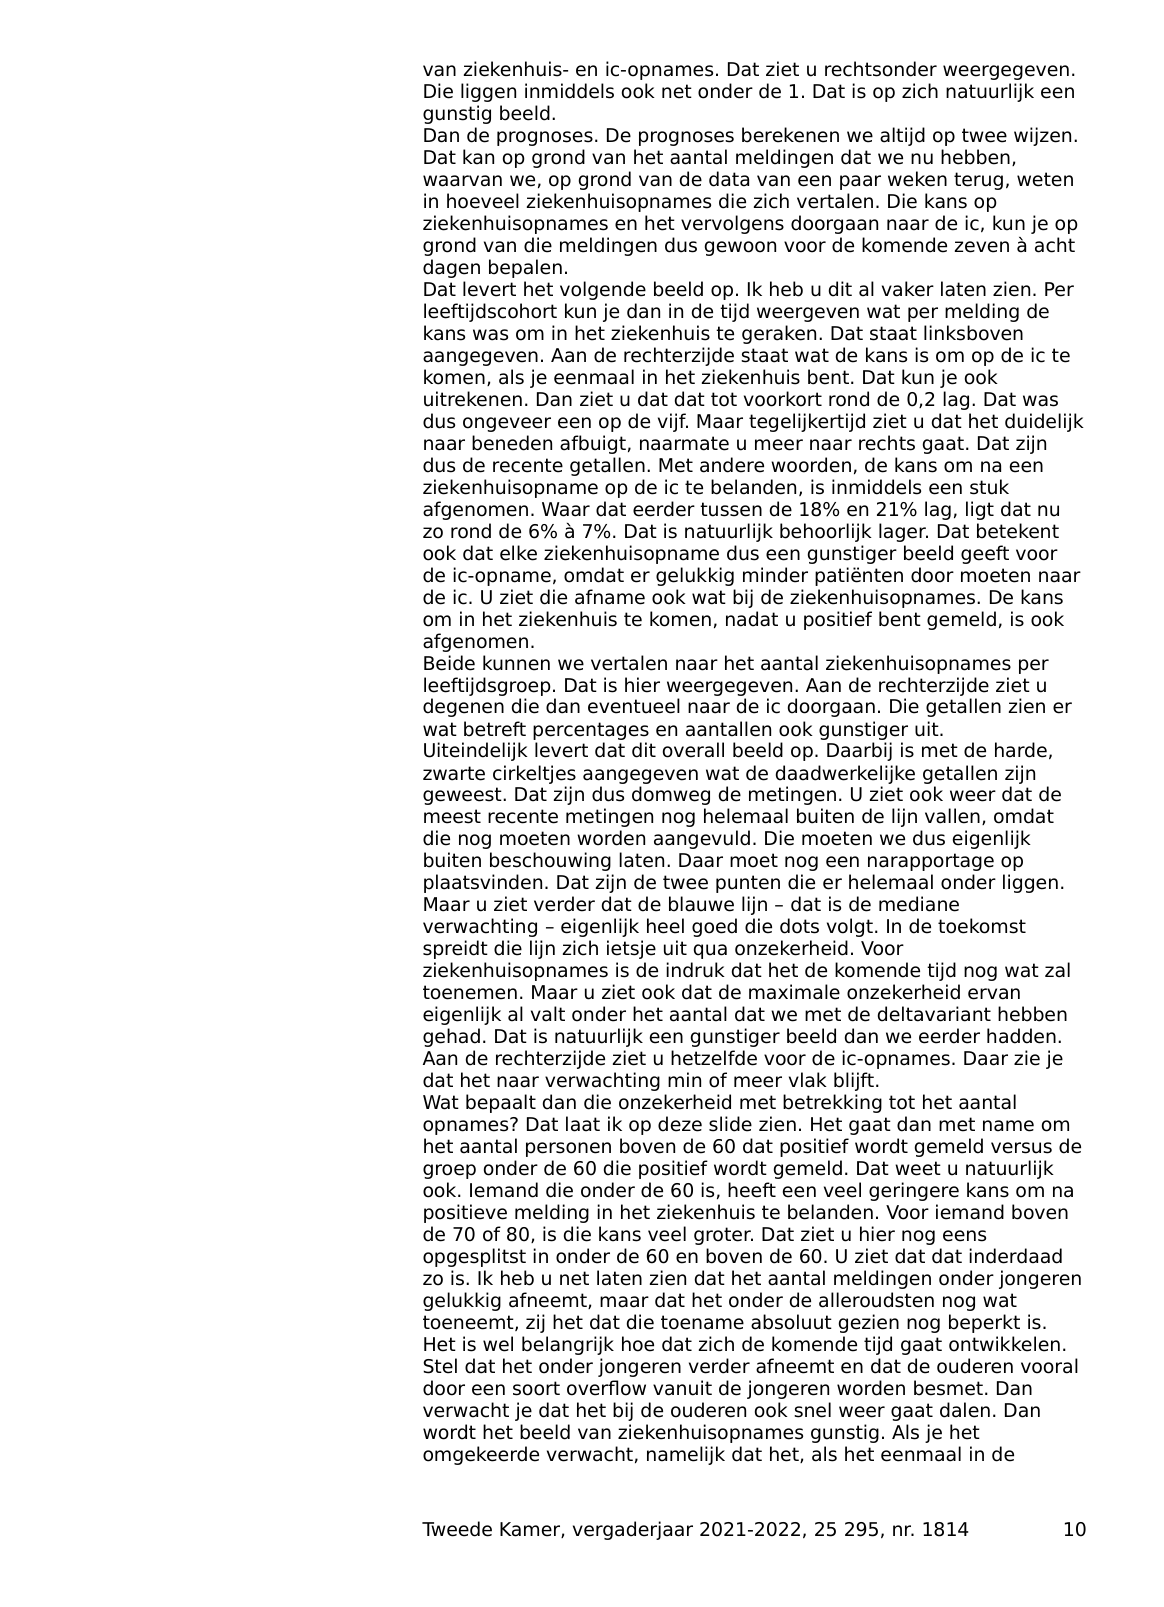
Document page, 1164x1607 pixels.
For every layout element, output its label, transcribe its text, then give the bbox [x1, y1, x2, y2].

text Dan de prognoses. De prognoses berekenen we altijd op twee wijzen. Dat kan op grond van het aantal meldingen dat we nu hebben, waarvan we, op grond van de data van een paar weken terug, weten in hoeveel ziekenhuisopnames die zich vertalen. Die kans op ziekenhuisopnames en het vervolgens doorgaan naar de ic, kun je op grond van die meldingen dus gewoon voor de komende zeven à acht dagen bepalen. [422, 125, 1087, 279]
text Wat bepaalt dan die onzekerheid met betrekking tot het aantal opnames? Dat laat ik op deze slide zien. Het gaat dan met name om het aantal personen boven de 60 dat positief wordt gemeld versus de groep onder de 60 die positief wordt gemeld. Dat weet u natuurlijk ook. Iemand die onder de 60 is, heeft een veel geringere kans om na positieve melding in het ziekenhuis te belanden. Voor iemand boven de 70 of 80, is die kans veel groter. Dat ziet u hier nog eens opgesplitst in onder de 60 en boven de 60. U ziet dat dat inderdaad zo is. Ik heb u net laten zien dat het aantal meldingen onder jongeren gelukkig afneemt, maar dat het onder de alleroudsten nog wat toeneemt, zij het dat die toename absoluut gezien nog beperkt is. Het is wel belangrijk hoe dat zich de komende tijd gaat ontwikkelen. Stel dat het onder jongeren verder afneemt en dat de ouderen vooral door een soort overflow vanuit de jongeren worden besmet. Dan verwacht je dat het bij de ouderen ook snel weer gaat dalen. Dan wordt het beeld van ziekenhuisopnames gunstig. Als je het omgekeerde verwacht, namelijk dat het, als het eenmaal in de [422, 1092, 1087, 1466]
text van ziekenhuis- en ic-opnames. Dat ziet u rechtsonder weergegeven. Die liggen inmiddels ook net onder de 1. Dat is op zich natuurlijk een gunstig beeld. [422, 59, 1087, 125]
text Beide kunnen we vertalen naar het aantal ziekenhuisopnames per leeftijdsgroep. Dat is hier weergegeven. Aan de rechterzijde ziet u degenen die dan eventueel naar de ic doorgaan. Die getallen zien er wat betreft percentages en aantallen ook gunstiger uit. [422, 652, 1087, 740]
text Dat levert het volgende beeld op. Ik heb u dit al vaker laten zien. Per leeftijdscohort kun je dan in de tijd weergeven wat per melding de kans was om in het ziekenhuis te geraken. Dat staat linksboven aangegeven. Aan de rechterzijde staat wat de kans is om op de ic te komen, als je eenmaal in het ziekenhuis bent. Dat kun je ook uitrekenen. Dan ziet u dat dat tot voorkort rond de 0,2 lag. Dat was dus ongeveer een op de vijf. Maar tegelijkertijd ziet u dat het duidelijk naar beneden afbuigt, naarmate u meer naar rechts gaat. Dat zijn dus de recente getallen. Met andere woorden, de kans om na een ziekenhuisopname op de ic te belanden, is inmiddels een stuk afgenomen. Waar dat eerder tussen de 18% en 21% lag, ligt dat nu zo rond de 6% à 7%. Dat is natuurlijk behoorlijk lager. Dat betekent ook dat elke ziekenhuisopname dus een gunstiger beeld geeft voor de ic-opname, omdat er gelukkig minder patiënten door moeten naar de ic. U ziet die afname ook wat bij de ziekenhuisopnames. De kans om in het ziekenhuis te komen, nadat u positief bent gemeld, is ook afgenomen. [422, 279, 1087, 652]
text Uiteindelijk levert dat dit overall beeld op. Daarbij is met de harde, zwarte cirkeltjes aangegeven wat de daadwerkelijke getallen zijn geweest. Dat zijn dus domweg de metingen. U ziet ook weer dat de meest recente metingen nog helemaal buiten de lijn vallen, omdat die nog moeten worden aangevuld. Die moeten we dus eigenlijk buiten beschouwing laten. Daar moet nog een narapportage op plaatsvinden. Dat zijn de twee punten die er helemaal onder liggen. Maar u ziet verder dat de blauwe lijn – dat is de mediane verwachting – eigenlijk heel goed die dots volgt. In de toekomst spreidt die lijn zich ietsje uit qua onzekerheid. Voor ziekenhuisopnames is de indruk dat het de komende tijd nog wat zal toenemen. Maar u ziet ook dat de maximale onzekerheid ervan eigenlijk al valt onder het aantal dat we met de deltavariant hebben gehad. Dat is natuurlijk een gunstiger beeld dan we eerder hadden. Aan de rechterzijde ziet u hetzelfde voor de ic-opnames. Daar zie je dat het naar verwachting min of meer vlak blijft. [422, 740, 1087, 1092]
